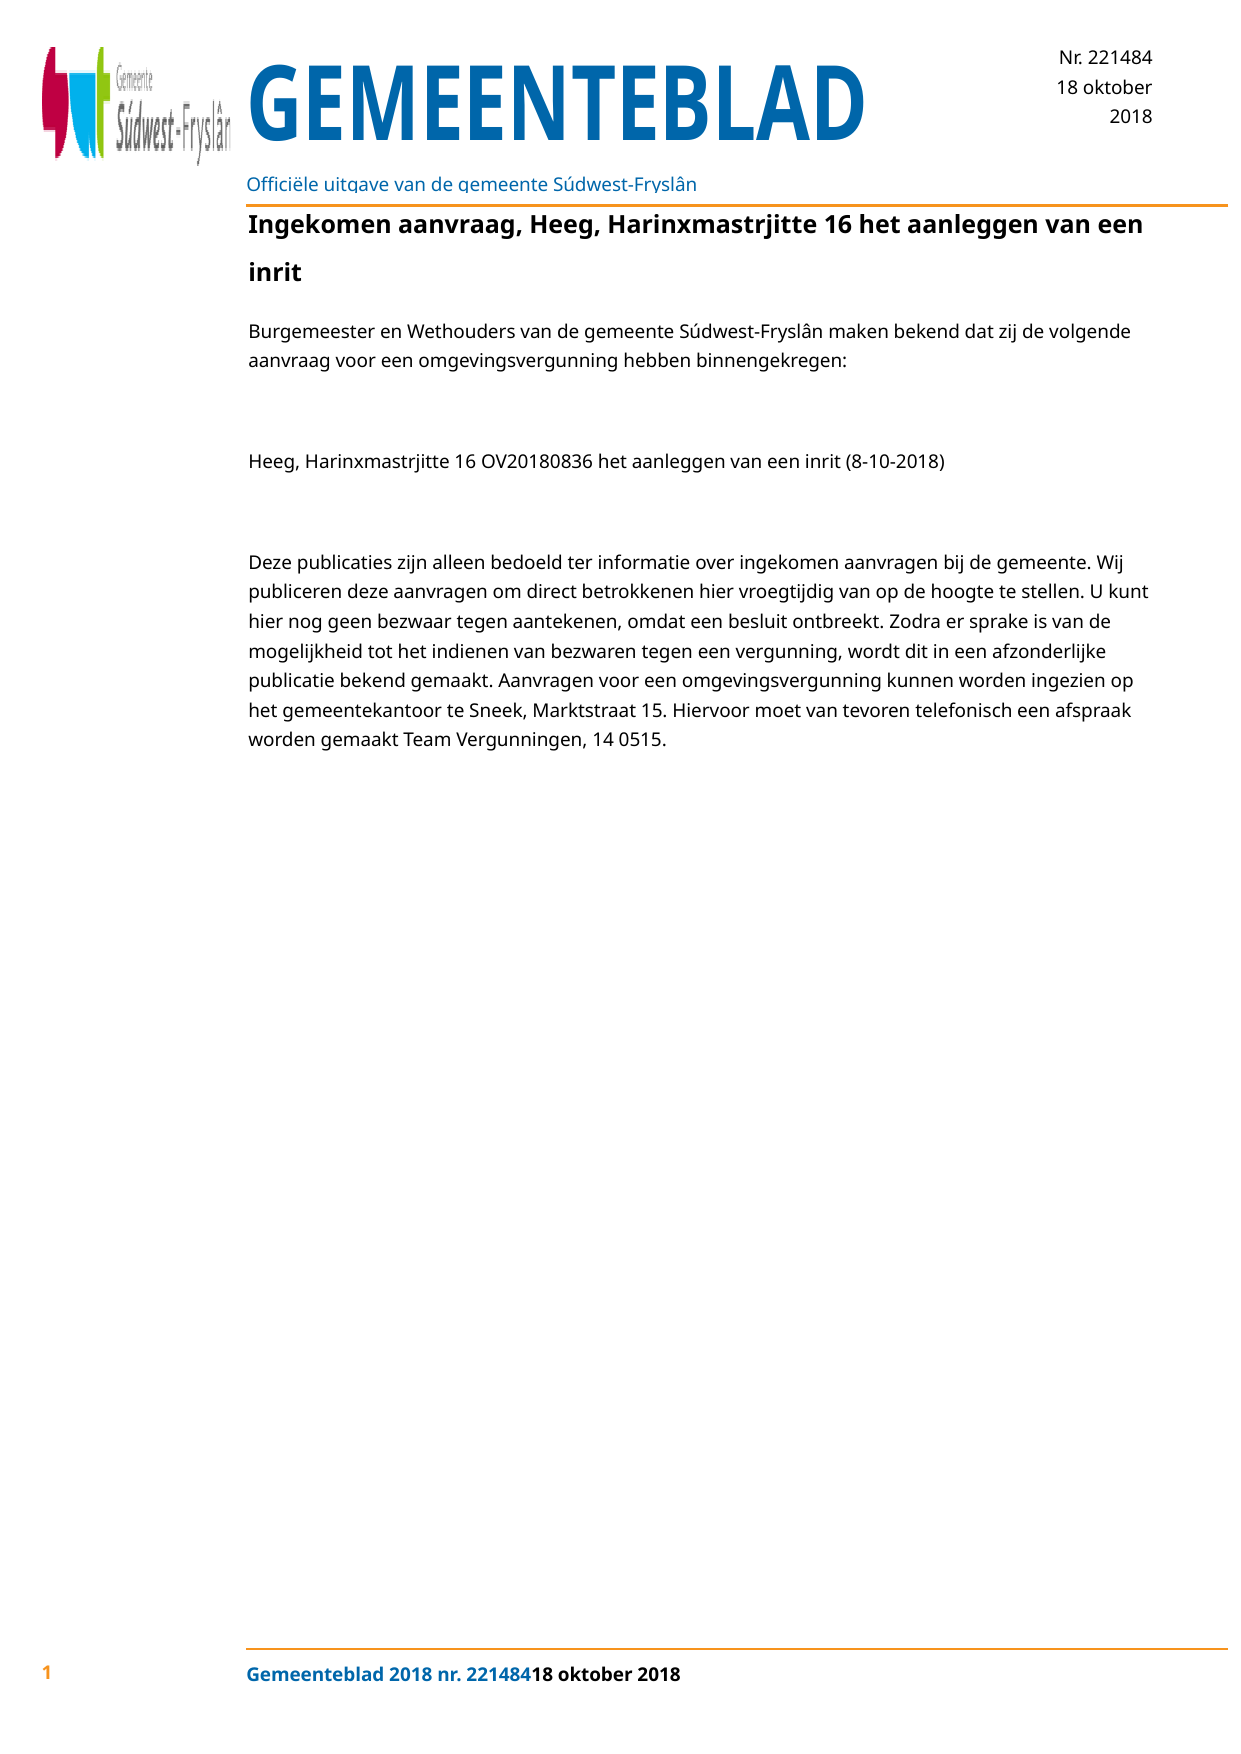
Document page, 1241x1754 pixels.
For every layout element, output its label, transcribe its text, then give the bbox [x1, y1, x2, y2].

text Deze publicaties zijn alleen bedoeld ter informatie over ingekomen aanvragen bij de gemeente. Wij publiceren deze aanvragen om direct betrokkenen hier vroegtijdig van op de hoogte te stellen. U kunt hier nog geen bezwaar tegen aantekenen, omdat een besluit ontbreekt. Zodra er sprake is van de mogelijkheid tot het indienen van bezwaren tegen een vergunning, wordt dit in een afzonderlijke publicatie bekend gemaakt. Aanvragen voor een omgevingsvergunning kunnen worden ingezien op het gemeentekantoor te Sneek, Marktstraat 15. Hiervoor moet van tevoren telefonisch een afspraak worden gemaakt Team Vergunningen, 14 0515. [248, 549, 1152, 752]
text Ingekomen aanvraag, Heeg, Harinxmastrjitte 16 het aanleggen van een inrit [248, 207, 1152, 288]
picture [41, 47, 231, 172]
text Heeg, Harinxmastrjitte 16 OV20180836 het aanleggen van een inrit (8-10-2018) [248, 448, 1152, 474]
text Burgemeester en Wethouders van de gemeente Súdwest-Fryslân maken bekend dat zij de volgende aanvraag voor een omgevingsvergunning hebben binnengekregen: [248, 318, 1152, 373]
